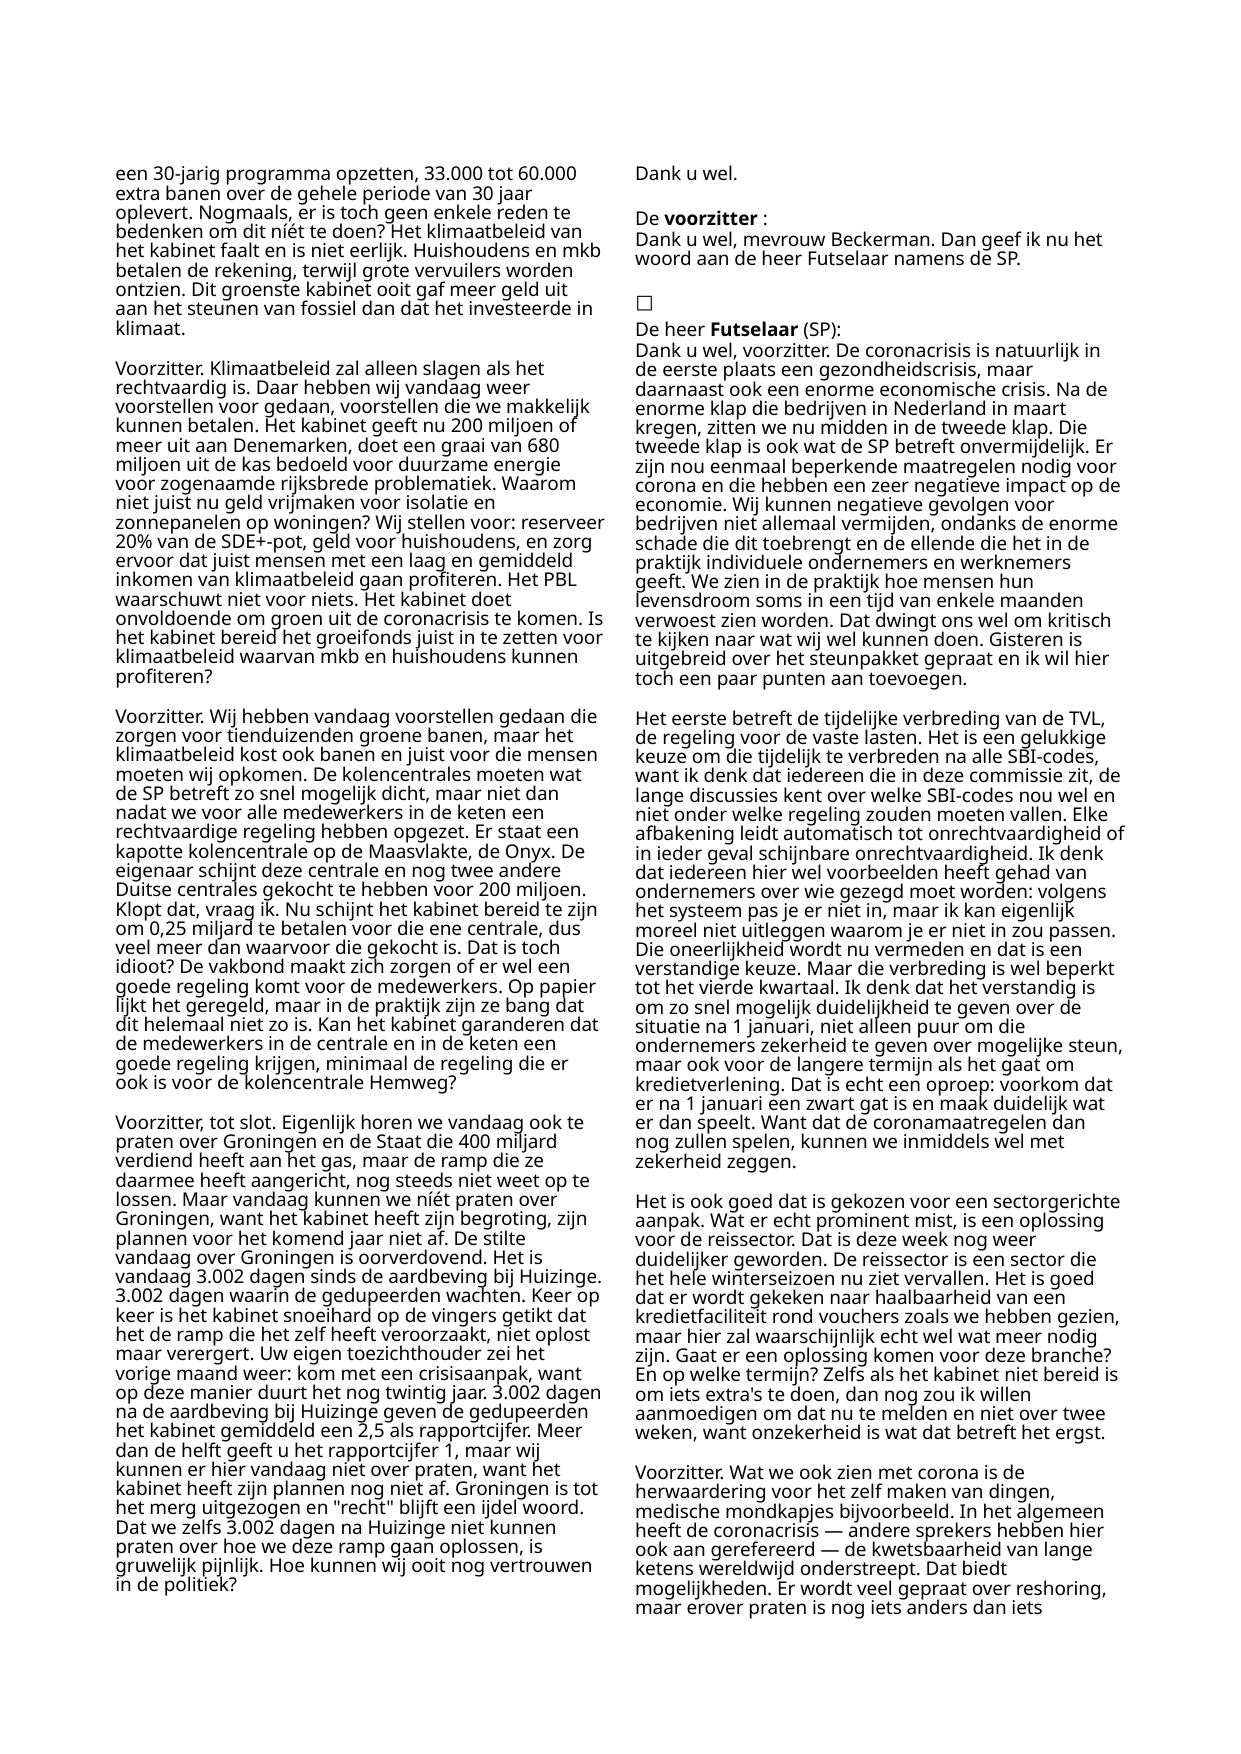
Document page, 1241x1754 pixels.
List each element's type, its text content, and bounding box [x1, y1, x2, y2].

text ⬜ [635, 291, 1125, 316]
text Dank u wel, mevrouw Beckerman. Dan geef ik nu het woord aan de heer Futselaar namens de SP. [635, 231, 1125, 270]
text Voorzitter. Klimaatbeleid zal alleen slagen als het rechtvaardig is. Daar hebben wij vandaag weer voorstellen voor gedaan, voorstellen die we makkelijk kunnen betalen. Het kabinet geeft nu 200 miljoen of meer uit aan Denemarken, doet een graai van 680 miljoen uit de kas bedoeld voor duurzame energie voor zogenaamde rijksbrede problematiek. Waarom niet juist nu geld vrijmaken voor isolatie en zonnepanelen op woningen? Wij stellen voor: reserveer 20% van de SDE+-pot, geld voor huishoudens, en zorg ervoor dat juist mensen met een laag en gemiddeld inkomen van klimaatbeleid gaan profiteren. Het PBL waarschuwt niet voor niets. Het kabinet doet onvoldoende om groen uit de coronacrisis te komen. Is het kabinet bereid het groeifonds juist in te zetten voor klimaatbeleid waarvan mkb en huishoudens kunnen profiteren? [115, 359, 605, 687]
text Het is ook goed dat is gekozen voor een sectorgerichte aanpak. Wat er echt prominent mist, is een oplossing voor de reissector. Dat is deze week nog weer duidelijker geworden. De reissector is een sector die het hele winterseizoen nu ziet vervallen. Het is goed dat er wordt gekeken naar haalbaarheid van een kredietfaciliteit rond vouchers zoals we hebben gezien, maar hier zal waarschijnlijk echt wel wat meer nodig zijn. Gaat er een oplossing komen voor deze branche? En op welke termijn? Zelfs als het kabinet niet bereid is om iets extra's te doen, dan nog zou ik willen aanmoedigen om dat nu te melden en niet over twee weken, want onzekerheid is wat dat betreft het ergst. [635, 1193, 1125, 1443]
text De heer Futselaar (SP): [635, 316, 1125, 342]
text Dank u wel. [635, 165, 1125, 184]
text Dank u wel, voorzitter. De coronacrisis is natuurlijk in de eerste plaats een gezondheidscrisis, maar daarnaast ook een enorme economische crisis. Na de enorme klap die bedrijven in Nederland in maart kregen, zitten we nu midden in de tweede klap. Die tweede klap is ook wat de SP betreft onvermijdelijk. Er zijn nou eenmaal beperkende maatregelen nodig voor corona en die hebben een zeer negatieve impact op de economie. Wij kunnen negatieve gevolgen voor bedrijven niet allemaal vermijden, ondanks de enorme schade die dit toebrengt en de ellende die het in de praktijk individuele ondernemers en werknemers geeft. We zien in de praktijk hoe mensen hun levensdroom soms in een tijd van enkele maanden verwoest zien worden. Dat dwingt ons wel om kritisch te kijken naar wat wij wel kunnen doen. Gisteren is uitgebreid over het steunpakket gepraat en ik wil hier toch een paar punten aan toevoegen. [635, 342, 1125, 689]
text Voorzitter. Wat we ook zien met corona is de herwaardering voor het zelf maken van dingen, medische mondkapjes bijvoorbeeld. In het algemeen heeft de coronacrisis — andere sprekers hebben hier ook aan gerefereerd — de kwetsbaarheid van lange ketens wereldwijd onderstreept. Dat biedt mogelijkheden. Er wordt veel gepraat over reshoring, maar erover praten is nog iets anders dan iets [635, 1464, 1125, 1618]
text Voorzitter. Wij hebben vandaag voorstellen gedaan die zorgen voor tienduizenden groene banen, maar het klimaatbeleid kost ook banen en juist voor die mensen moeten wij opkomen. De kolencentrales moeten wat de SP betreft zo snel mogelijk dicht, maar niet dan nadat we voor alle medewerkers in de keten een rechtvaardige regeling hebben opgezet. Er staat een kapotte kolencentrale op de Maasvlakte, de Onyx. De eigenaar schijnt deze centrale en nog twee andere Duitse centrales gekocht te hebben voor 200 miljoen. Klopt dat, vraag ik. Nu schijnt het kabinet bereid te zijn om 0,25 miljard te betalen voor die ene centrale, dus veel meer dan waarvoor die gekocht is. Dat is toch idioot? De vakbond maakt zich zorgen of er wel een goede regeling komt voor de medewerkers. Op papier lijkt het geregeld, maar in de praktijk zijn ze bang dat dit helemaal niet zo is. Kan het kabinet garanderen dat de medewerkers in de centrale en in de keten een goede regeling krijgen, minimaal de regeling die er ook is voor de kolencentrale Hemweg? [115, 708, 605, 1093]
text een 30-jarig programma opzetten, 33.000 tot 60.000 extra banen over de gehele periode van 30 jaar oplevert. Nogmaals, er is toch geen enkele reden te bedenken om dit níét te doen? Het klimaatbeleid van het kabinet faalt en is niet eerlijk. Huishoudens en mkb betalen de rekening, terwijl grote vervuilers worden ontzien. Dit groenste kabinet ooit gaf meer geld uit aan het steunen van fossiel dan dat het investeerde in klimaat. [115, 165, 605, 339]
text De voorzitter : [635, 205, 1125, 231]
text Voorzitter, tot slot. Eigenlijk horen we vandaag ook te praten over Groningen en de Staat die 400 miljard verdiend heeft aan het gas, maar de ramp die ze daarmee heeft aangericht, nog steeds niet weet op te lossen. Maar vandaag kunnen we níét praten over Groningen, want het kabinet heeft zijn begroting, zijn plannen voor het komend jaar niet af. De stilte vandaag over Groningen is oorverdovend. Het is vandaag 3.002 dagen sinds de aardbeving bij Huizinge. 3.002 dagen waarin de gedupeerden wachten. Keer op keer is het kabinet snoeihard op de vingers getikt dat het de ramp die het zelf heeft veroorzaakt, niet oplost maar verergert. Uw eigen toezichthouder zei het vorige maand weer: kom met een crisisaanpak, want op deze manier duurt het nog twintig jaar. 3.002 dagen na de aardbeving bij Huizinge geven de gedupeerden het kabinet gemiddeld een 2,5 als rapportcijfer. Meer dan de helft geeft u het rapportcijfer 1, maar wij kunnen er hier vandaag niet over praten, want het kabinet heeft zijn plannen nog niet af. Groningen is tot het merg uitgezogen en "recht" blijft een ijdel woord. Dat we zelfs 3.002 dagen na Huizinge niet kunnen praten over hoe we deze ramp gaan oplossen, is gruwelijk pijnlijk. Hoe kunnen wij ooit nog vertrouwen in de politiek? [115, 1114, 605, 1596]
text Het eerste betreft de tijdelijke verbreding van de TVL, de regeling voor de vaste lasten. Het is een gelukkige keuze om die tijdelijk te verbreden na alle SBI-codes, want ik denk dat iedereen die in deze commissie zit, de lange discussies kent over welke SBI-codes nou wel en niet onder welke regeling zouden moeten vallen. Elke afbakening leidt automatisch tot onrechtvaardigheid of in ieder geval schijnbare onrechtvaardigheid. Ik denk dat iedereen hier wel voorbeelden heeft gehad van ondernemers over wie gezegd moet worden: volgens het systeem pas je er niet in, maar ik kan eigenlijk moreel niet uitleggen waarom je er niet in zou passen. Die oneerlijkheid wordt nu vermeden en dat is een verstandige keuze. Maar die verbreding is wel beperkt tot het vierde kwartaal. Ik denk dat het verstandig is om zo snel mogelijk duidelijkheid te geven over de situatie na 1 januari, niet alleen puur om die ondernemers zekerheid te geven over mogelijke steun, maar ook voor de langere termijn als het gaat om kredietverlening. Dat is echt een oproep: voorkom dat er na 1 januari een zwart gat is en maak duidelijk wat er dan speelt. Want dat de coronamaatregelen dan nog zullen spelen, kunnen we inmiddels wel met zekerheid zeggen. [635, 709, 1125, 1172]
